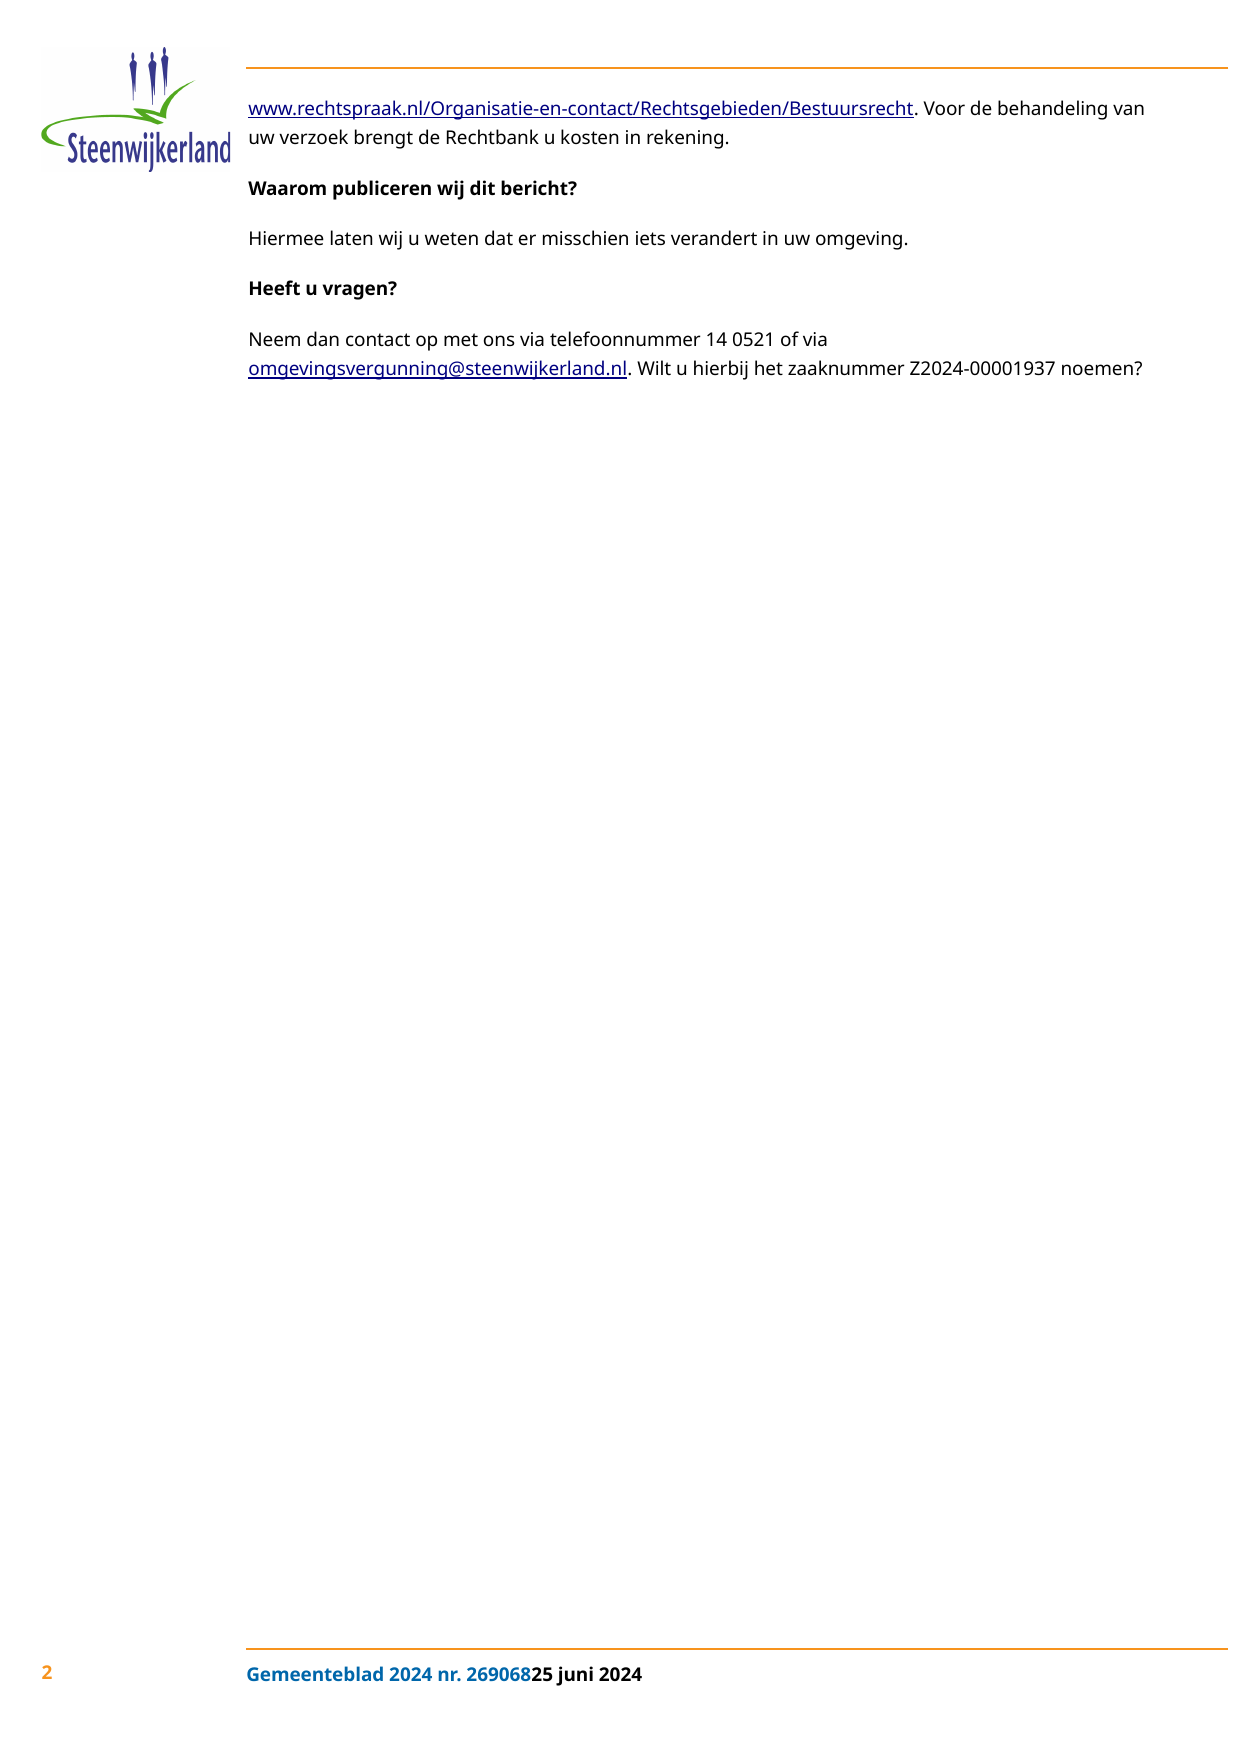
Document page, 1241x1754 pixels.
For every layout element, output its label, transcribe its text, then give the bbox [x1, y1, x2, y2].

text Waarom publiceren wij dit bericht? [248, 175, 1152, 201]
text Hiermee laten wij u weten dat er misschien iets verandert in uw omgeving. [248, 225, 1152, 251]
picture [41, 47, 231, 172]
text Heeft u vragen? [248, 276, 1152, 301]
text www.rechtspraak.nl/Organisatie-en-contact/Rechtsgebieden/Bestuursrecht. Voor de behandeling van uw verzoek brengt de Rechtbank u kosten in rekening. [248, 95, 1152, 150]
text Neem dan contact op met ons via telefoonnummer 14 0521 of via omgevingsvergunning@steenwijkerland.nl. Wilt u hierbij het zaaknummer Z2024-00001937 noemen? [248, 326, 1152, 381]
